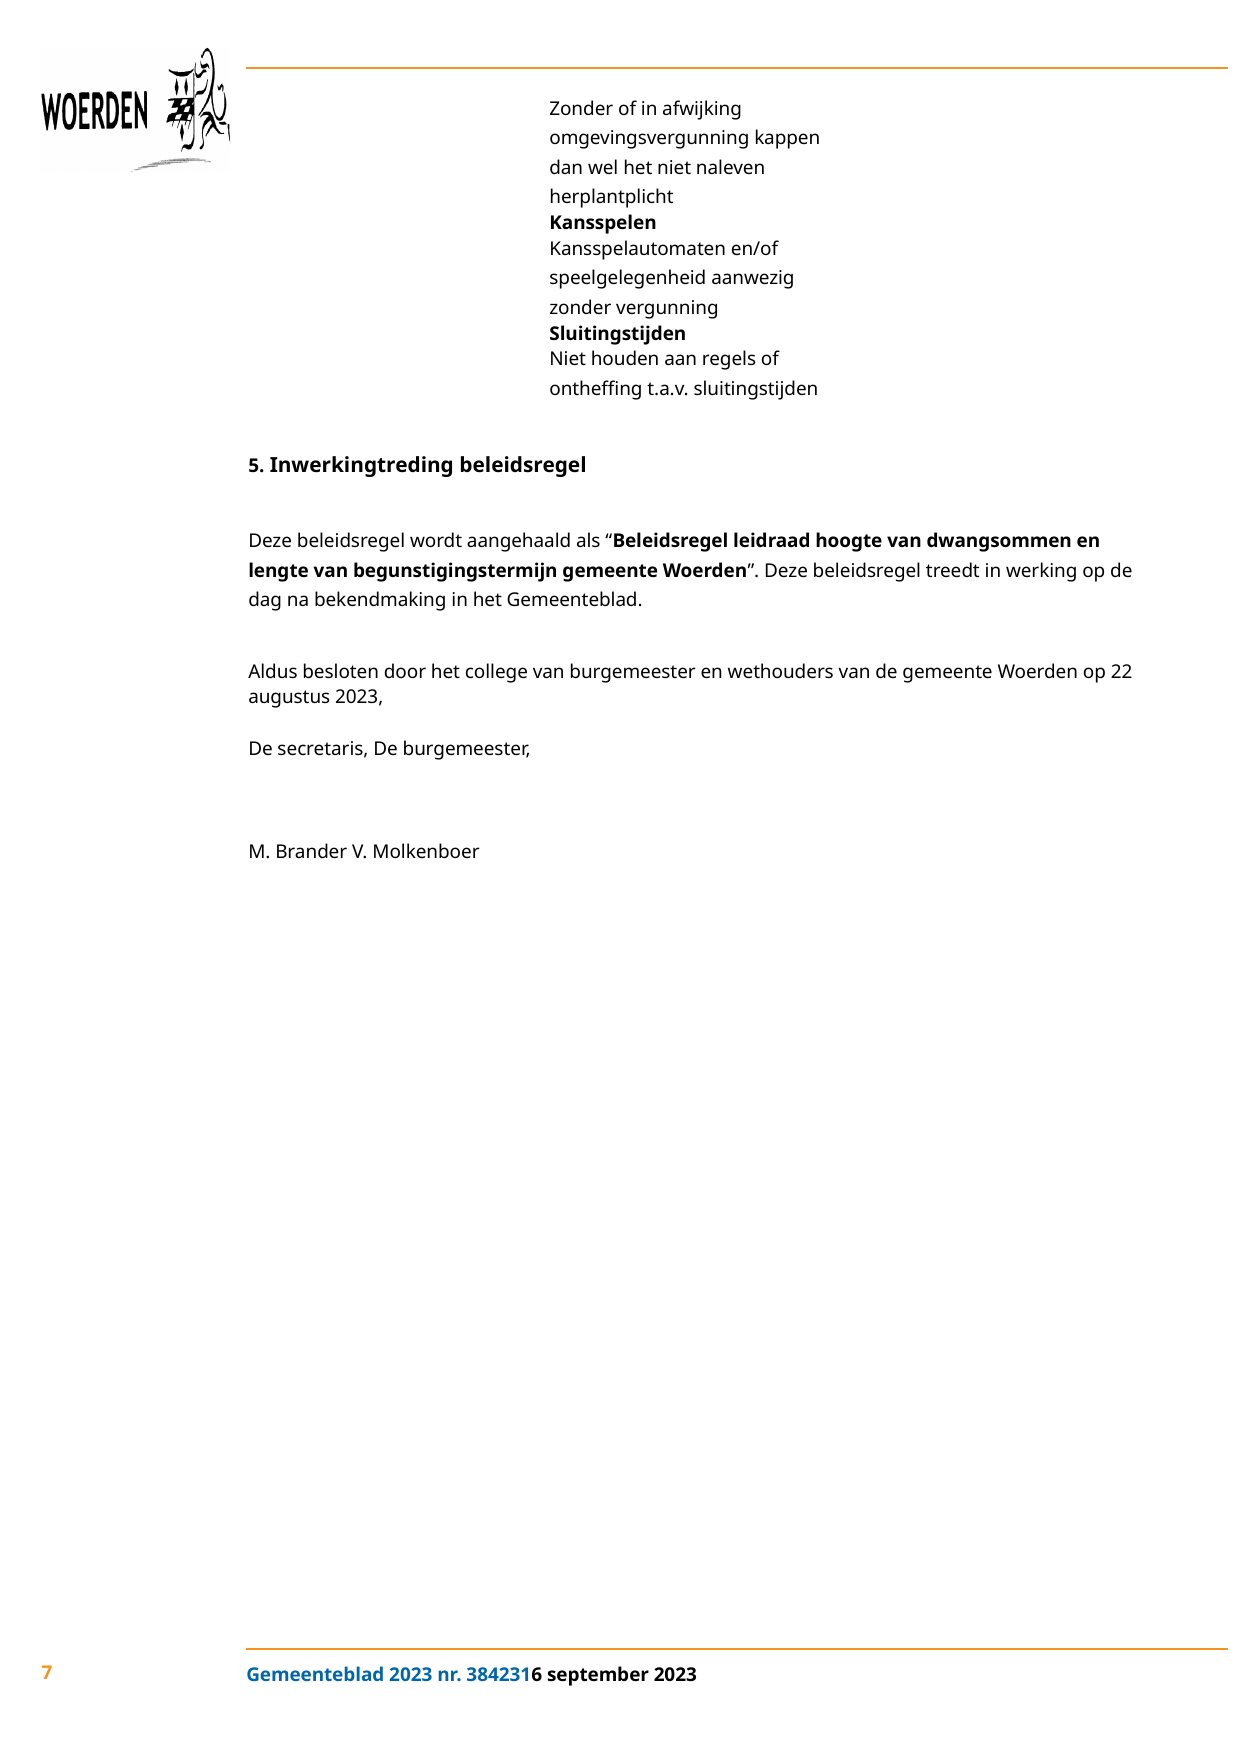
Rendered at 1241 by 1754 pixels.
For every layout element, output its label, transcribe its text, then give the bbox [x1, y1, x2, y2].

table_cell Niet houden aan regels of ontheffing t.a.v. sluitingstijden [549, 346, 850, 401]
table_cell [248, 209, 549, 235]
table_cell [248, 95, 549, 209]
table_cell [248, 346, 549, 401]
text Aldus besloten door het college van burgemeester en wethouders van de gemeente Woerden op 22 augustus 2023, [248, 658, 1152, 709]
table_cell Sluitingstijden [549, 320, 850, 346]
table_cell [850, 346, 1152, 401]
table_cell Kansspelautomaten en/of speelgelegenheid aanwezig zonder vergunning [549, 235, 850, 320]
text 5. Inwerkingtreding beleidsregel [248, 450, 1152, 478]
table_cell [850, 235, 1152, 320]
text Deze beleidsregel wordt aangehaald als “Beleidsregel leidraad hoogte van dwangsommen en lengte van begunstigingstermijn gemeente Woerden”. Deze beleidsregel treedt in werking op de dag na bekendmaking in het Gemeenteblad. [248, 527, 1152, 612]
table_cell [850, 95, 1152, 209]
table_cell [850, 320, 1152, 346]
table_cell [248, 235, 549, 320]
text M. Brander V. Molkenboer [248, 838, 1152, 864]
text De secretaris, De burgemeester, [248, 735, 1152, 761]
picture [41, 47, 231, 172]
table_cell [248, 320, 549, 346]
table_cell Kansspelen [549, 209, 850, 235]
table_cell Zonder of in afwijking omgevingsvergunning kappen dan wel het niet naleven herplantplicht [549, 95, 850, 209]
table_cell [850, 209, 1152, 235]
